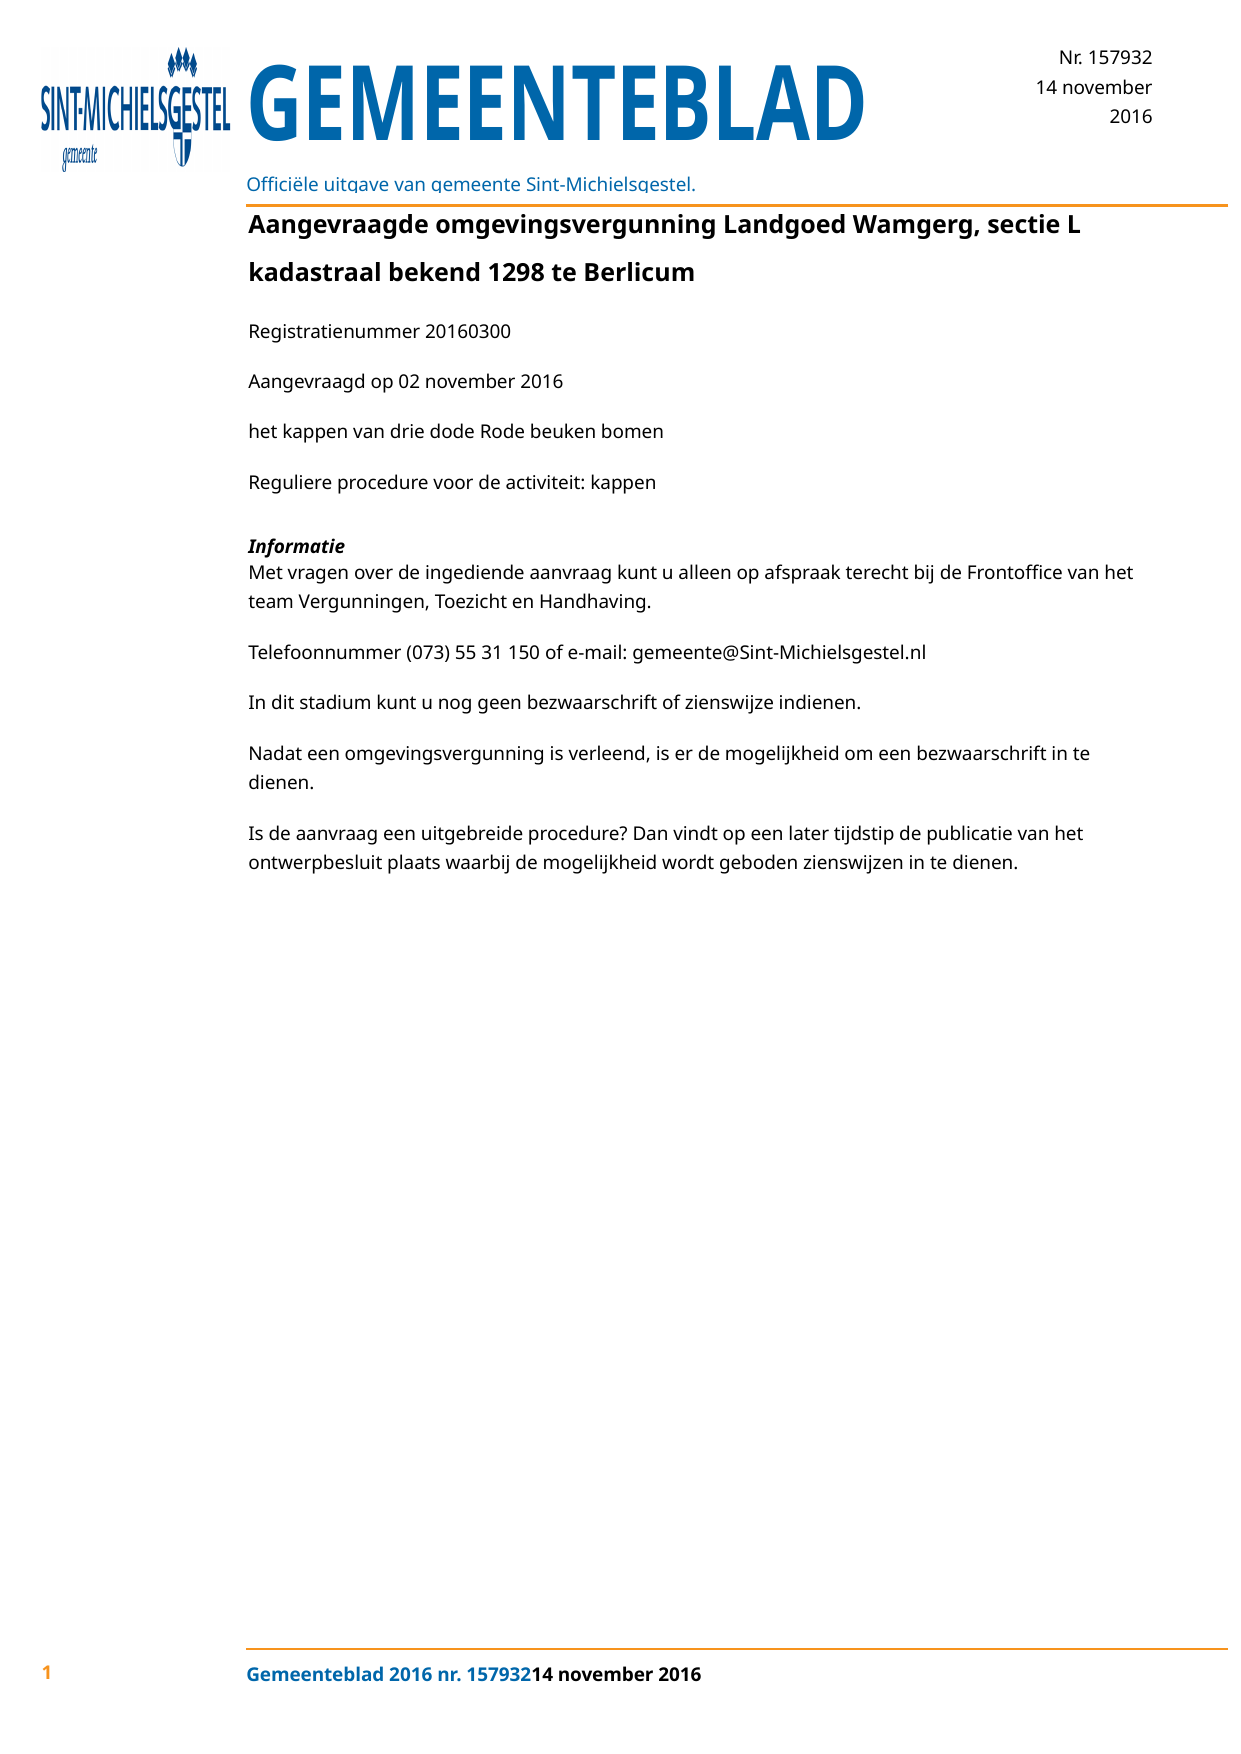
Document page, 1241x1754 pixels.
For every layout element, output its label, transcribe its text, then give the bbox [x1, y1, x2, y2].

text Registratienummer 20160300 [248, 318, 1152, 344]
text In dit stadium kunt u nog geen bezwaarschrift of zienswijze indienen. [248, 689, 1152, 715]
text Met vragen over de ingediende aanvraag kunt u alleen op afspraak terecht bij de Frontoffice van het team Vergunningen, Toezicht en Handhaving. [248, 559, 1152, 614]
text Is de aanvraag een uitgebreide procedure? Dan vindt op een later tijdstip de publicatie van het ontwerpbesluit plaats waarbij de mogelijkheid wordt geboden zienswijzen in te dienen. [248, 820, 1152, 875]
picture [41, 47, 231, 172]
text Nadat een omgevingsvergunning is verleend, is er de mogelijkheid om een bezwaarschrift in te dienen. [248, 740, 1152, 795]
text Telefoonnummer (073) 55 31 150 of e-mail: gemeente@Sint-Michielsgestel.nl [248, 639, 1152, 664]
text het kappen van drie dode Rode beuken bomen [248, 419, 1152, 444]
text Informatie [248, 533, 1152, 559]
text Aangevraagde omgevingsvergunning Landgoed Wamgerg, sectie L kadastraal bekend 1298 te Berlicum [248, 207, 1152, 288]
text Reguliere procedure voor de activiteit: kappen [248, 469, 1152, 495]
text Aangevraagd op 02 november 2016 [248, 368, 1152, 394]
